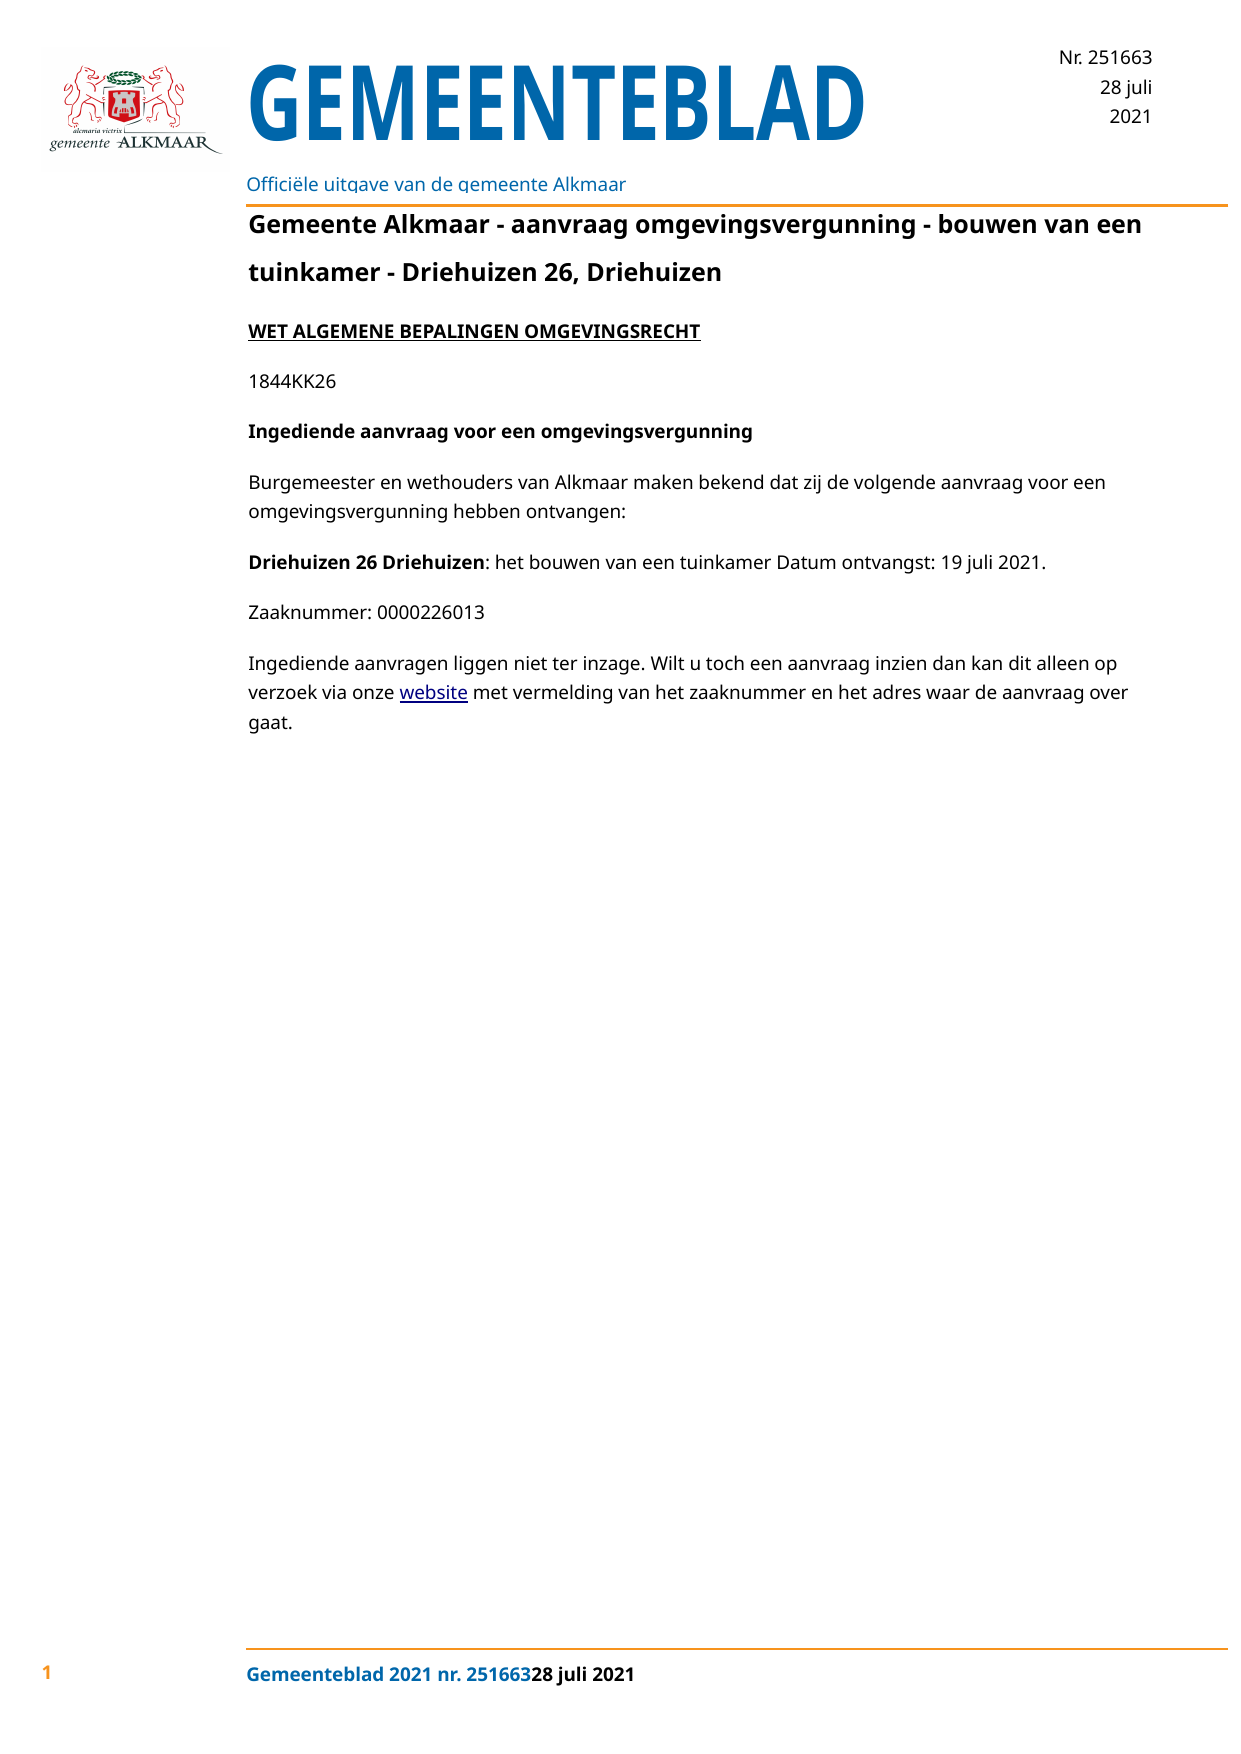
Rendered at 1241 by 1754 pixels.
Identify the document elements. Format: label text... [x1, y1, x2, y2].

text Driehuizen 26 Driehuizen: het bouwen van een tuinkamer Datum ontvangst: 19 juli 2021. [248, 549, 1152, 575]
text Ingediende aanvragen liggen niet ter inzage. Wilt u toch een aanvraag inzien dan kan dit alleen op verzoek via onze website met vermelding van het zaaknummer en het adres waar de aanvraag over gaat. [248, 650, 1152, 735]
text Zaaknummer: 0000226013 [248, 599, 1152, 625]
text Burgemeester en wethouders van Alkmaar maken bekend dat zij de volgende aanvraag voor een omgevingsvergunning hebben ontvangen: [248, 469, 1152, 524]
text Gemeente Alkmaar - aanvraag omgevingsvergunning - bouwen van een tuinkamer - Driehuizen 26, Driehuizen [248, 207, 1152, 288]
text WET ALGEMENE BEPALINGEN OMGEVINGSRECHT [248, 318, 1152, 344]
text 1844KK26 [248, 368, 1152, 394]
text Ingediende aanvraag voor een omgevingsvergunning [248, 419, 1152, 444]
picture [41, 47, 231, 172]
